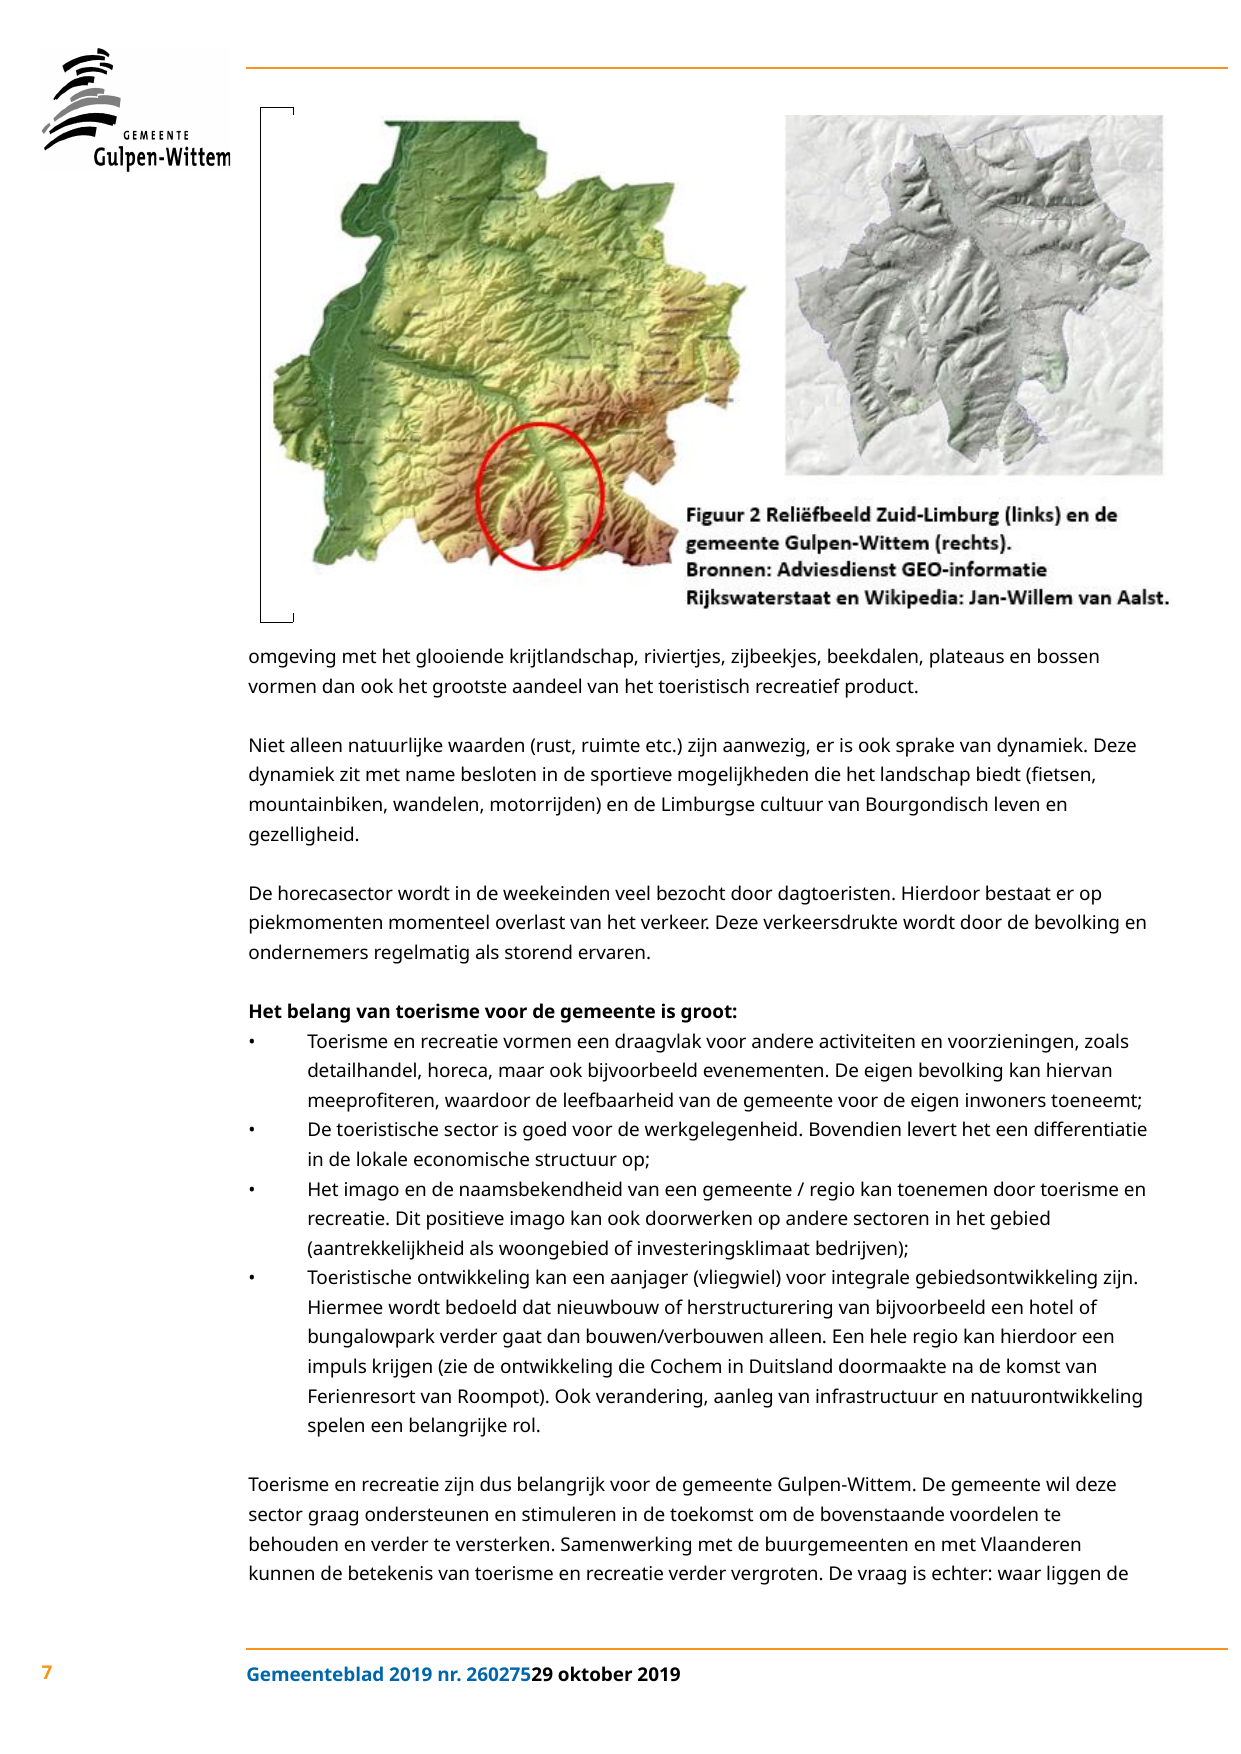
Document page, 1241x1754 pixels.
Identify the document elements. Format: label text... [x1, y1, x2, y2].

list De toeristische sector is goed voor de werkgelegenheid. Bovendien levert het een differentiatie in de lokale economische structuur op; [248, 1117, 1152, 1172]
list Het imago en de naamsbekendheid van een gemeente / regio kan toenemen door toerisme en recreatie. Dit positieve imago kan ook doorwerken op andere sectoren in het gebied (aantrekkelijkheid als woongebied of investeringsklimaat bedrijven); [248, 1176, 1152, 1261]
text Toerisme en recreatie zijn dus belangrijk voor de gemeente Gulpen-Wittem. De gemeente wil deze sector graag ondersteunen en stimuleren in de toekomst om de bovenstaande voordelen te behouden en verder te versterken. Samenwerking met de buurgemeenten en met Vlaanderen kunnen de betekenis van toerisme en recreatie verder vergroten. De vraag is echter: waar liggen de [248, 1472, 1152, 1586]
text Het belang van toerisme voor de gemeente is groot: [248, 998, 1152, 1024]
picture [41, 47, 231, 172]
list Toerisme en recreatie vormen een draagvlak voor andere activiteiten en voorzieningen, zoals detailhandel, horeca, maar ook bijvoorbeeld evenementen. De eigen bevolking kan hiervan meeprofiteren, waardoor de leefbaarheid van de gemeente voor de eigen inwoners toeneemt; [248, 1028, 1152, 1113]
list Toeristische ontwikkeling kan een aanjager (vliegwiel) voor integrale gebiedsontwikkeling zijn. Hiermee wordt bedoeld dat nieuwbouw of herstructurering van bijvoorbeeld een hotel of bungalowpark verder gaat dan bouwen/verbouwen alleen. Een hele regio kan hierdoor een impuls krijgen (zie de ontwikkeling die Cochem in Duitsland doormaakte na de komst van Ferienresort van Roompot). Ook verandering, aanleg van infrastructuur en natuurontwikkeling spelen een belangrijke rol. [248, 1264, 1152, 1438]
text De horecasector wordt in de weekeinden veel bezocht door dagtoeristen. Hierdoor bestaat er op piekmomenten momenteel overlast van het verkeer. Deze verkeersdrukte wordt door de bevolking en ondernemers regelmatig als storend ervaren. [248, 880, 1152, 965]
text omgeving met het glooiende krijtlandschap, riviertjes, zijbeekjes, beekdalen, plateaus en bossen vormen dan ook het grootste aandeel van het toeristisch recreatief product. [248, 643, 1152, 698]
text Niet alleen natuurlijke waarden (rust, ruimte etc.) zijn aanwezig, er is ook sprake van dynamiek. Deze dynamiek zit met name besloten in de sportieve mogelijkheden die het landschap biedt (fietsen, mountainbiken, wandelen, motorrijden) en de Limburgse cultuur van Bourgondisch leven en gezelligheid. [248, 732, 1152, 846]
picture [268, 115, 1173, 613]
